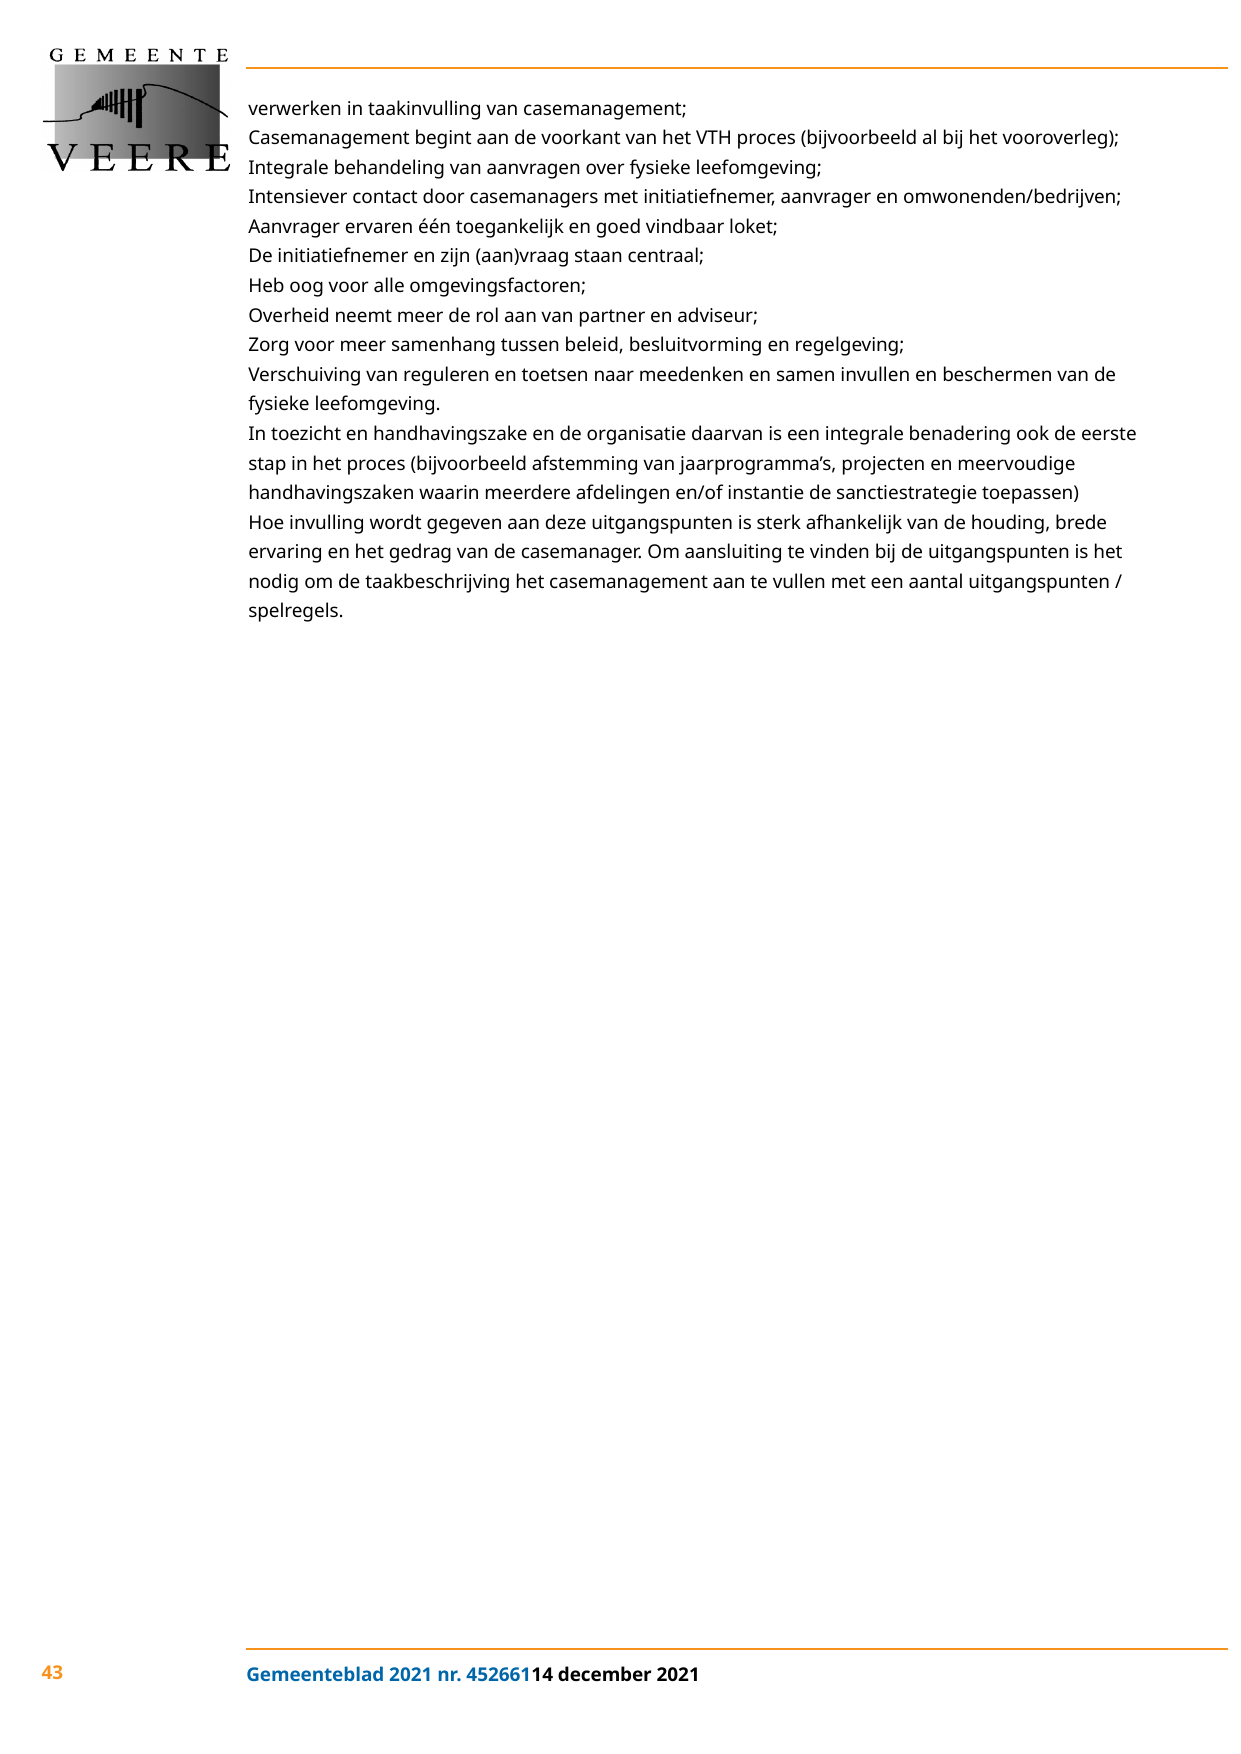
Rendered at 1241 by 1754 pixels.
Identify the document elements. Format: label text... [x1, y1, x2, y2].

text In toezicht en handhavingszake en de organisatie daarvan is een integrale benadering ook de eerste stap in het proces (bijvoorbeeld afstemming van jaarprogramma’s, projecten en meervoudige handhavingszaken waarin meerdere afdelingen en/of instantie de sanctiestrategie toepassen) [248, 420, 1152, 505]
picture [41, 47, 231, 172]
text Overheid neemt meer de rol aan van partner en adviseur; [248, 302, 1152, 328]
text Integrale behandeling van aanvragen over fysieke leefomgeving; [248, 154, 1152, 180]
text Hoe invulling wordt gegeven aan deze uitgangspunten is sterk afhankelijk van de houding, brede ervaring en het gedrag van de casemanager. Om aansluiting te vinden bij de uitgangspunten is het nodig om de taakbeschrijving het casemanagement aan te vullen met een aantal uitgangspunten / spelregels. [248, 509, 1152, 623]
text Aanvrager ervaren één toegankelijk en goed vindbaar loket; [248, 213, 1152, 239]
text De initiatiefnemer en zijn (aan)vraag staan centraal; [248, 243, 1152, 268]
text Verschuiving van reguleren en toetsen naar meedenken en samen invullen en beschermen van de fysieke leefomgeving. [248, 361, 1152, 416]
text verwerken in taakinvulling van casemanagement; [248, 95, 1152, 121]
text Casemanagement begint aan de voorkant van het VTH proces (bijvoorbeeld al bij het vooroverleg); [248, 124, 1152, 150]
text Intensiever contact door casemanagers met initiatiefnemer, aanvrager en omwonenden/bedrijven; [248, 183, 1152, 209]
text Zorg voor meer samenhang tussen beleid, besluitvorming en regelgeving; [248, 331, 1152, 357]
text Heb oog voor alle omgevingsfactoren; [248, 272, 1152, 298]
